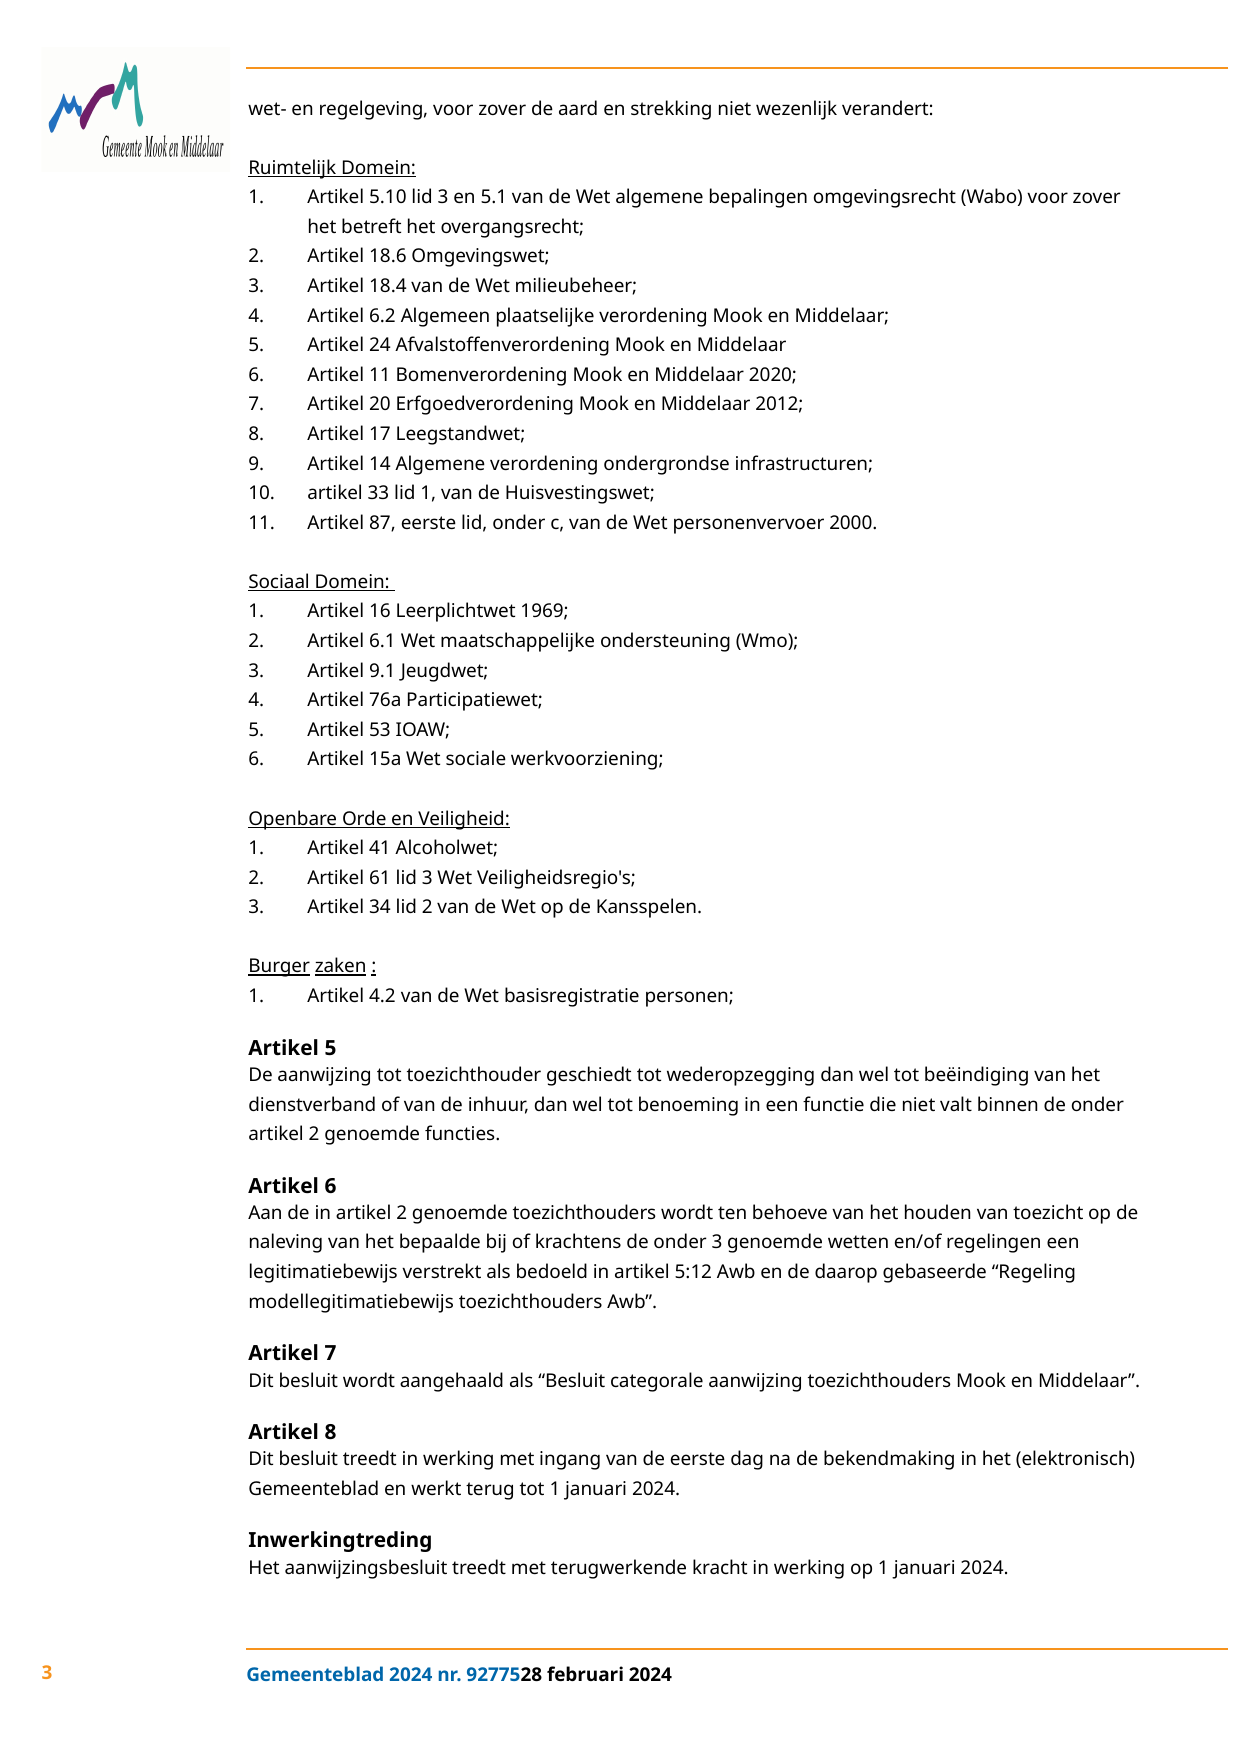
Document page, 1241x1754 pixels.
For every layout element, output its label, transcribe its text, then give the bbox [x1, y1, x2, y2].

text Artikel 8 [248, 1417, 1152, 1446]
text Inwerkingtreding [248, 1526, 1152, 1554]
list Artikel 11 Bomenverordening Mook en Middelaar 2020; [248, 361, 1152, 387]
text Artikel 6 [248, 1171, 1152, 1199]
text Ruimtelijk Domein: [248, 154, 1152, 180]
text Aan de in artikel 2 genoemde toezichthouders wordt ten behoeve van het houden van toezicht op de naleving van het bepaalde bij of krachtens de onder 3 genoemde wetten en/of regelingen een legitimatiebewijs verstrekt als bedoeld in artikel 5:12 Awb en de daarop gebaseerde “Regeling modellegitimatiebewijs toezichthouders Awb”. [248, 1199, 1152, 1314]
list Artikel 41 Alcoholwet; [248, 834, 1152, 860]
text Artikel 5 [248, 1033, 1152, 1061]
list Artikel 9.1 Jeugdwet; [248, 657, 1152, 683]
list Artikel 76a Participatiewet; [248, 686, 1152, 712]
list Artikel 18.4 van de Wet milieubeheer; [248, 272, 1152, 298]
list Artikel 34 lid 2 van de Wet op de Kansspelen. [248, 893, 1152, 919]
picture [41, 47, 231, 172]
list Artikel 5.10 lid 3 en 5.1 van de Wet algemene bepalingen omgevingsrecht (Wabo) voor zover het betreft het overgangsrecht; [248, 183, 1152, 239]
list Artikel 14 Algemene verordening ondergrondse infrastructuren; [248, 450, 1152, 476]
list Artikel 6.2 Algemeen plaatselijke verordening Mook en Middelaar; [248, 302, 1152, 328]
text wet- en regelgeving, voor zover de aard en strekking niet wezenlijk verandert: [248, 95, 1152, 121]
list Artikel 16 Leerplichtwet 1969; [248, 598, 1152, 623]
list Artikel 61 lid 3 Wet Veiligheidsregio's; [248, 864, 1152, 890]
list Artikel 18.6 Omgevingswet; [248, 243, 1152, 268]
text De aanwijzing tot toezichthouder geschiedt tot wederopzegging dan wel tot beëindiging van het dienstverband of van de inhuur, dan wel tot benoeming in een functie die niet valt binnen de onder artikel 2 genoemde functies. [248, 1061, 1152, 1146]
text Burger zaken : [248, 953, 1152, 978]
list Artikel 6.1 Wet maatschappelijke ondersteuning (Wmo); [248, 627, 1152, 653]
text Sociaal Domein: [248, 568, 1152, 594]
list Artikel 20 Erfgoedverordening Mook en Middelaar 2012; [248, 391, 1152, 416]
list artikel 33 lid 1, van de Huisvestingswet; [248, 479, 1152, 505]
text Dit besluit treedt in werking met ingang van de eerste dag na de bekendmaking in het (elektronisch) Gemeenteblad en werkt terug tot 1 januari 2024. [248, 1446, 1152, 1501]
list Artikel 24 Afvalstoffenverordening Mook en Middelaar [248, 331, 1152, 357]
text Het aanwijzingsbesluit treedt met terugwerkende kracht in werking op 1 januari 2024. [248, 1554, 1152, 1580]
text Openbare Orde en Veiligheid: [248, 805, 1152, 831]
list Artikel 87, eerste lid, onder c, van de Wet personenvervoer 2000. [248, 509, 1152, 535]
text Dit besluit wordt aangehaald als “Besluit categorale aanwijzing toezichthouders Mook en Middelaar”. [248, 1367, 1152, 1392]
list Artikel 17 Leegstandwet; [248, 420, 1152, 446]
list Artikel 4.2 van de Wet basisregistratie personen; [248, 982, 1152, 1008]
list Artikel 53 IOAW; [248, 716, 1152, 742]
text Artikel 7 [248, 1338, 1152, 1367]
list Artikel 15a Wet sociale werkvoorziening; [248, 746, 1152, 771]
